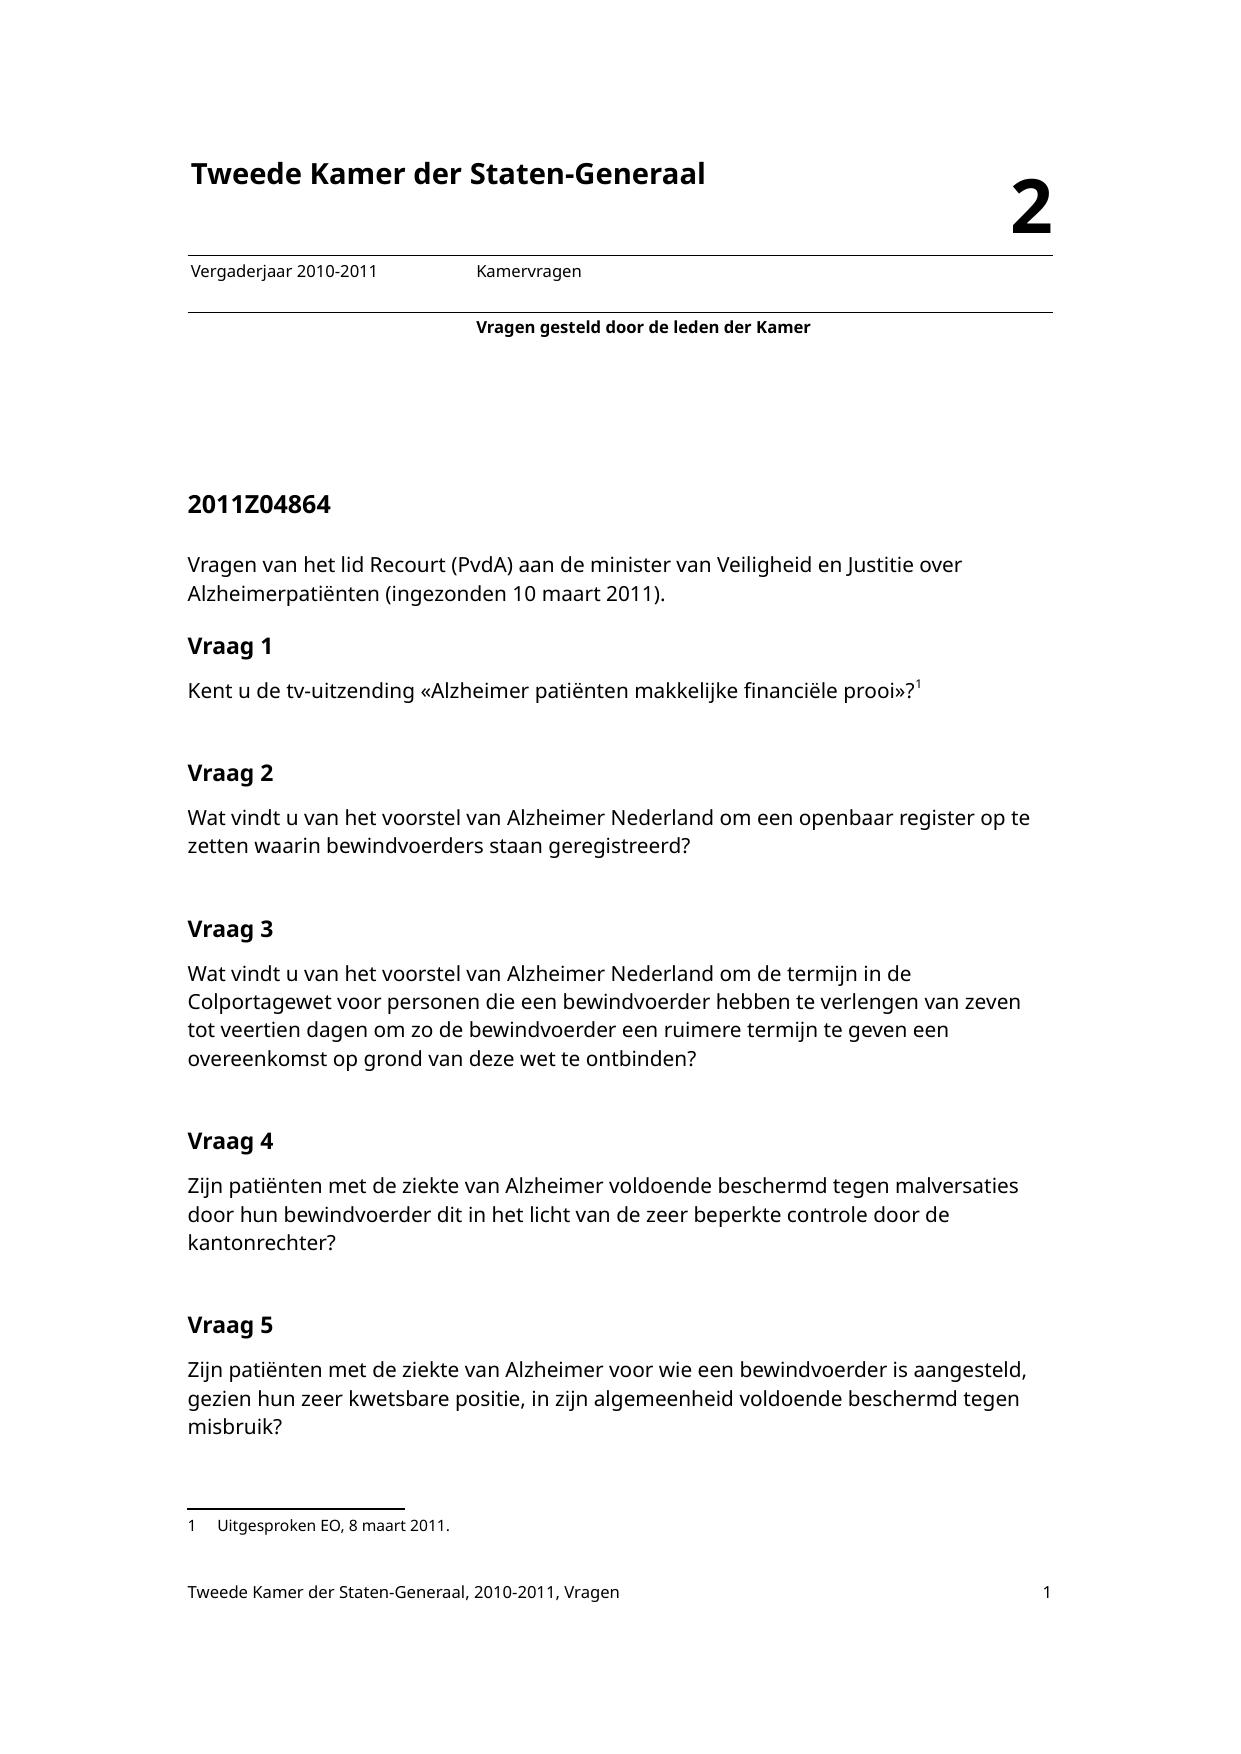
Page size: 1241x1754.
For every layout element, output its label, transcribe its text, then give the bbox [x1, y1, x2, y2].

table_header 2 [880, 150, 1053, 255]
table_header Tweede Kamer der Staten-Generaal [188, 150, 879, 255]
text Zijn patiënten met de ziekte van Alzheimer voor wie een bewindvoerder is aangesteld, gezien hun zeer kwetsbare positie, in zijn algemeenheid voldoende beschermd tegen misbruik? [187, 1355, 1053, 1441]
subtitle Vraag 2 [187, 757, 1053, 788]
table_cell Kamervragen [473, 256, 1053, 312]
text Zijn patiënten met de ziekte van Alzheimer voldoende beschermd tegen malversaties door hun bewindvoerder dit in het licht van de zeer beperkte controle door de kantonrechter? [187, 1171, 1053, 1257]
subtitle Vraag 4 [187, 1125, 1053, 1156]
subtitle Vraag 5 [187, 1309, 1053, 1340]
table_cell [188, 313, 473, 339]
text Kent u de tv-uitzending «Alzheimer patiënten makkelijke financiële prooi»? [187, 676, 1053, 704]
subtitle Vraag 1 [187, 630, 1053, 661]
table_cell Vragen gesteld door de leden der Kamer [473, 313, 1053, 339]
text Wat vindt u van het voorstel van Alzheimer Nederland om een openbaar register op te zetten waarin bewindvoerders staan geregistreerd? [187, 803, 1053, 860]
subtitle Vraag 3 [187, 912, 1053, 944]
text Uitgesproken EO, 8 maart 2011. [187, 1508, 1053, 1536]
text Wat vindt u van het voorstel van Alzheimer Nederland om de termijn in de Colportagewet voor personen die een bewindvoerder hebben te verlengen van zeven tot veertien dagen om zo de bewindvoerder een ruimere termijn te geven een overeenkomst op grond van deze wet te ontbinden? [187, 959, 1053, 1072]
table_cell Vergaderjaar 2010-2011 [188, 256, 473, 312]
text Vragen van het lid Recourt (PvdA) aan de minister van Veiligheid en Justitie over Alzheimerpatiënten (ingezonden 10 maart 2011). [187, 550, 1053, 607]
text 2011Z04864 [187, 487, 1053, 521]
